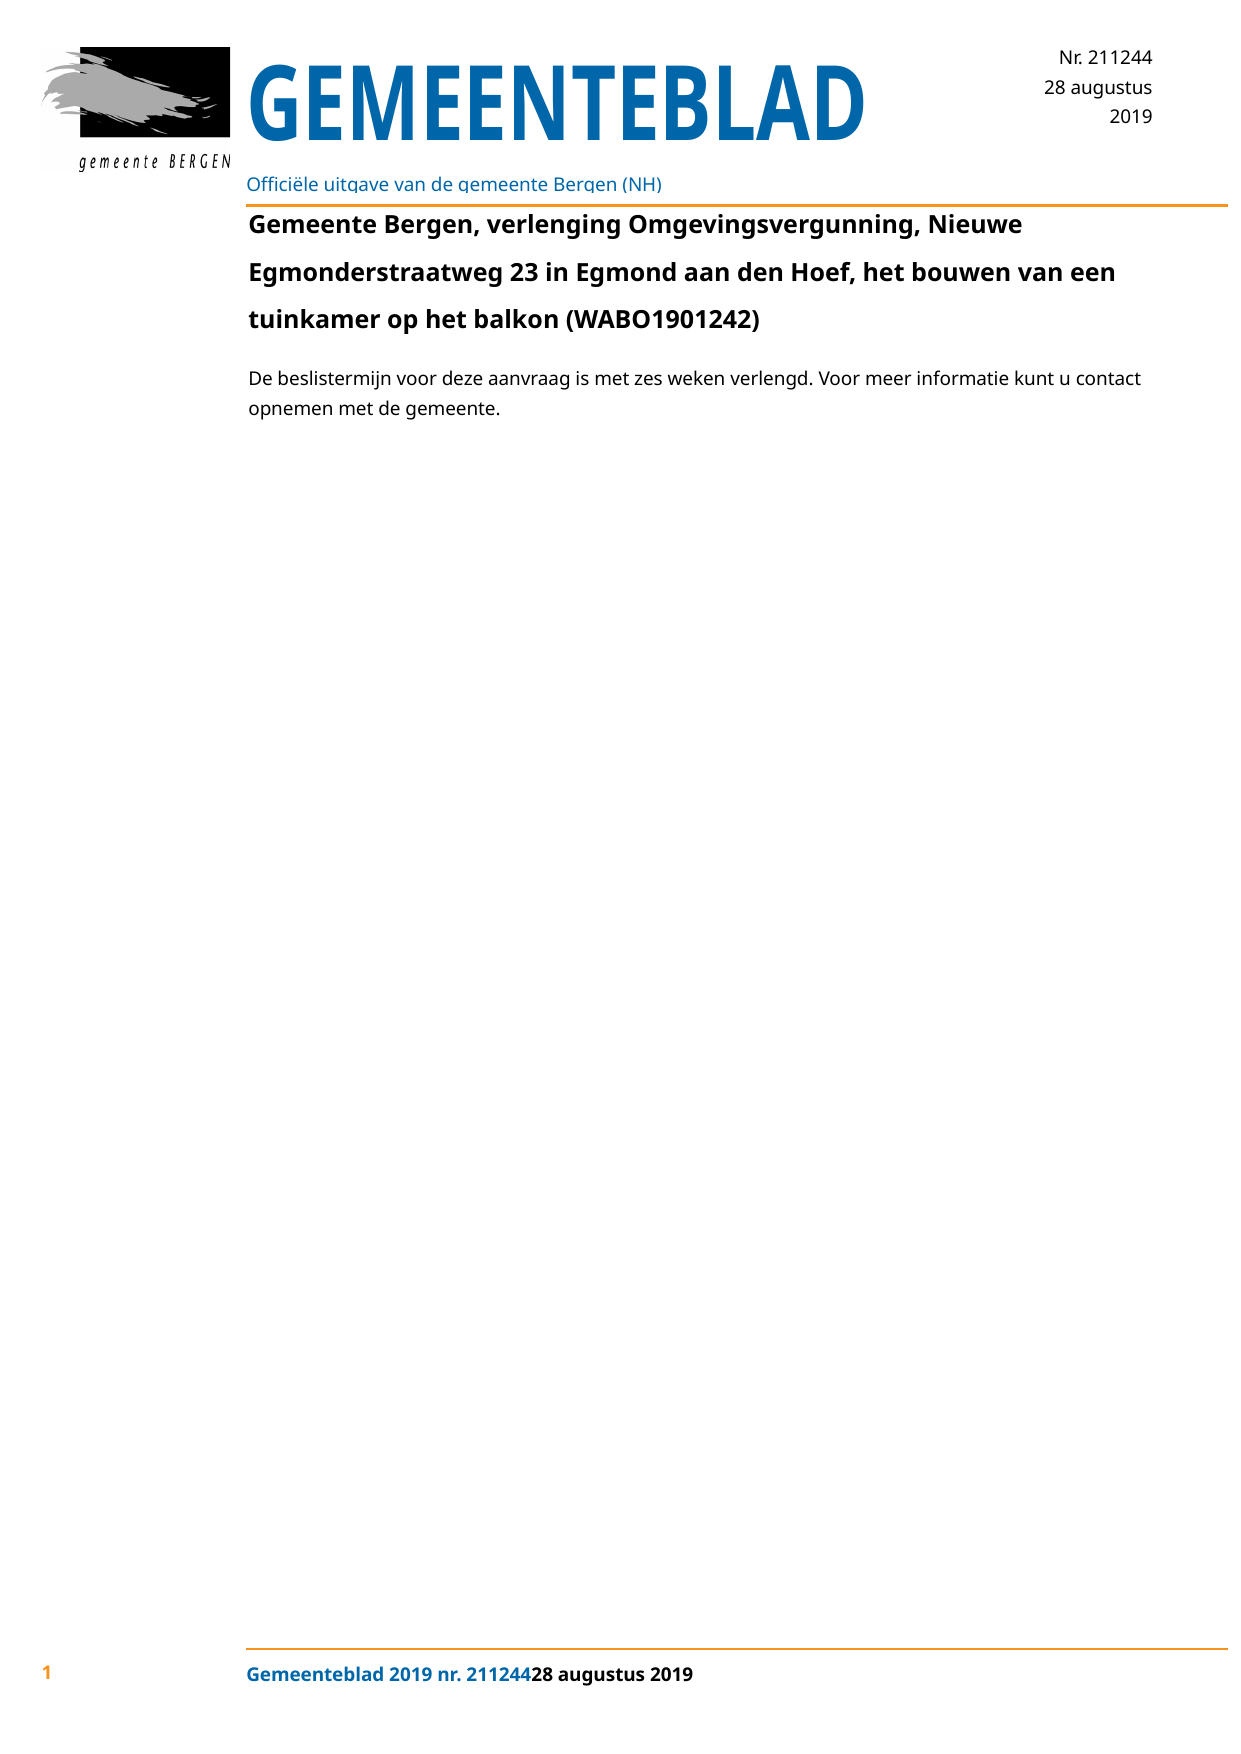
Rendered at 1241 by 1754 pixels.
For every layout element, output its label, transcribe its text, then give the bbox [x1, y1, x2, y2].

text De beslistermijn voor deze aanvraag is met zes weken verlengd. Voor meer informatie kunt u contact opnemen met de gemeente. [248, 366, 1152, 421]
text Gemeente Bergen, verlenging Omgevingsvergunning, Nieuwe Egmonderstraatweg 23 in Egmond aan den Hoef, het bouwen van een tuinkamer op het balkon (WABO1901242) [248, 207, 1152, 336]
picture [41, 47, 231, 172]
